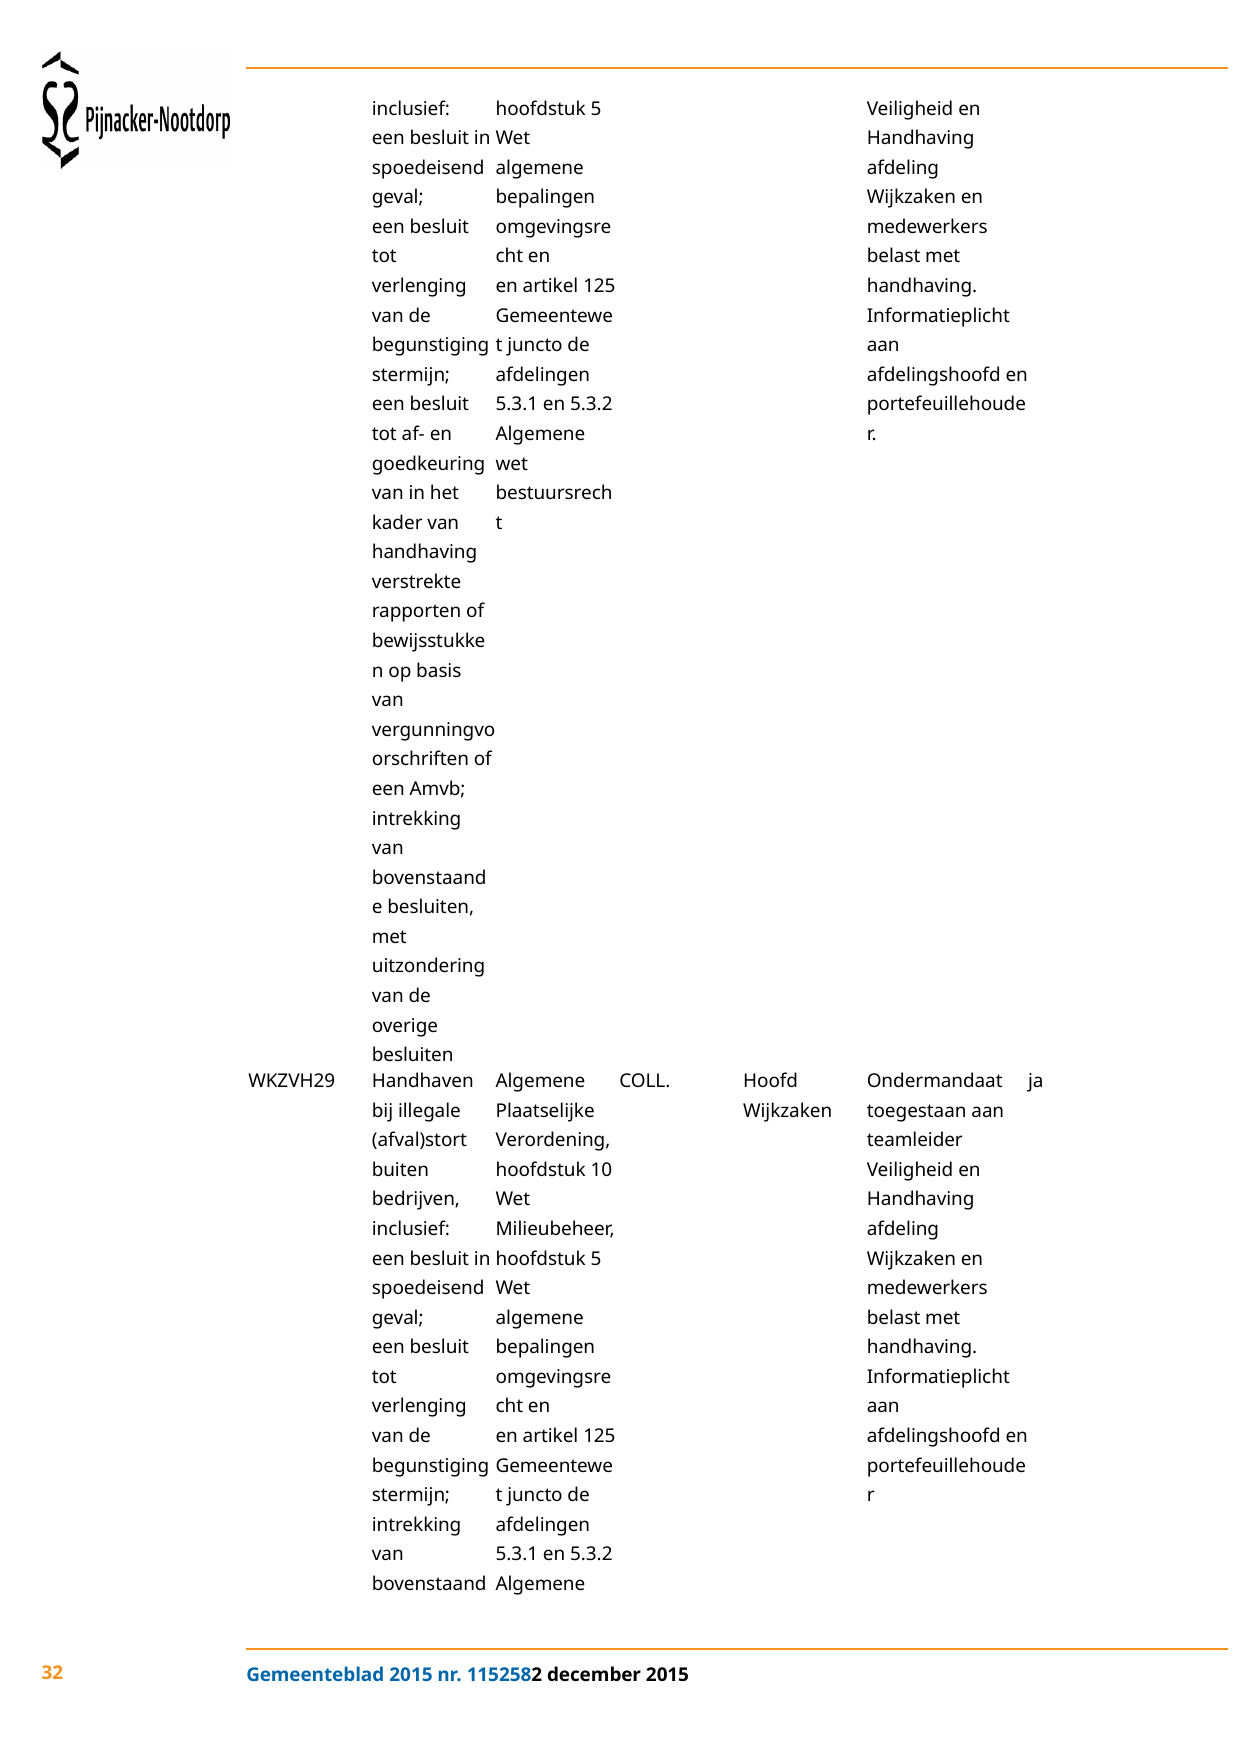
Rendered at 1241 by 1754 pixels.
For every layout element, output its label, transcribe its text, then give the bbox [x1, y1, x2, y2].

table_cell [743, 95, 867, 1067]
picture [41, 47, 231, 172]
table_cell Ondermandaat toegestaan aan teamleider Veiligheid en Handhaving afdeling Wijkzaken en medewerkers belast met handhaving. Informatieplicht aan afdelingshoofd en portefeuillehouder [867, 1067, 1028, 1596]
table_cell Hoofd Wijkzaken [743, 1067, 867, 1596]
table_cell [1028, 95, 1152, 1067]
table_cell ja [1028, 1067, 1152, 1596]
table_cell Algemene Plaatselijke Verordening, hoofdstuk 10 Wet Milieubeheer, hoofdstuk 5 Wet algemene bepalingen omgevingsrecht en en artikel 125 Gemeentewet juncto de afdelingen 5.3.1 en 5.3.2 Algemene [495, 1067, 619, 1596]
table_cell Veiligheid en Handhaving afdeling Wijkzaken en medewerkers belast met handhaving. Informatieplicht aan afdelingshoofd en portefeuillehouder. [867, 95, 1028, 1067]
table_cell Handhaven bij illegale (afval)stort buiten bedrijven, inclusief: een besluit in spoedeisend geval; een besluit tot verlenging van de begunstigingstermijn; intrekking van bovenstaand [372, 1067, 495, 1596]
table_cell COLL. [619, 1067, 743, 1596]
table_cell WKZVH29 [248, 1067, 372, 1596]
table_cell hoofdstuk 5 Wet algemene bepalingen omgevingsrecht en en artikel 125 Gemeentewet juncto de afdelingen 5.3.1 en 5.3.2 Algemene wet bestuursrecht [495, 95, 619, 1067]
table_cell [619, 95, 743, 1067]
table_cell [248, 95, 372, 1067]
table_cell inclusief: een besluit in spoedeisend geval; een besluit tot verlenging van de begunstigingstermijn; een besluit tot af- en goedkeuring van in het kader van handhaving verstrekte rapporten of bewijsstukken op basis van vergunningvoorschriften of een Amvb; intrekking van bovenstaande besluiten, met uitzondering van de overige besluiten [372, 95, 495, 1067]
